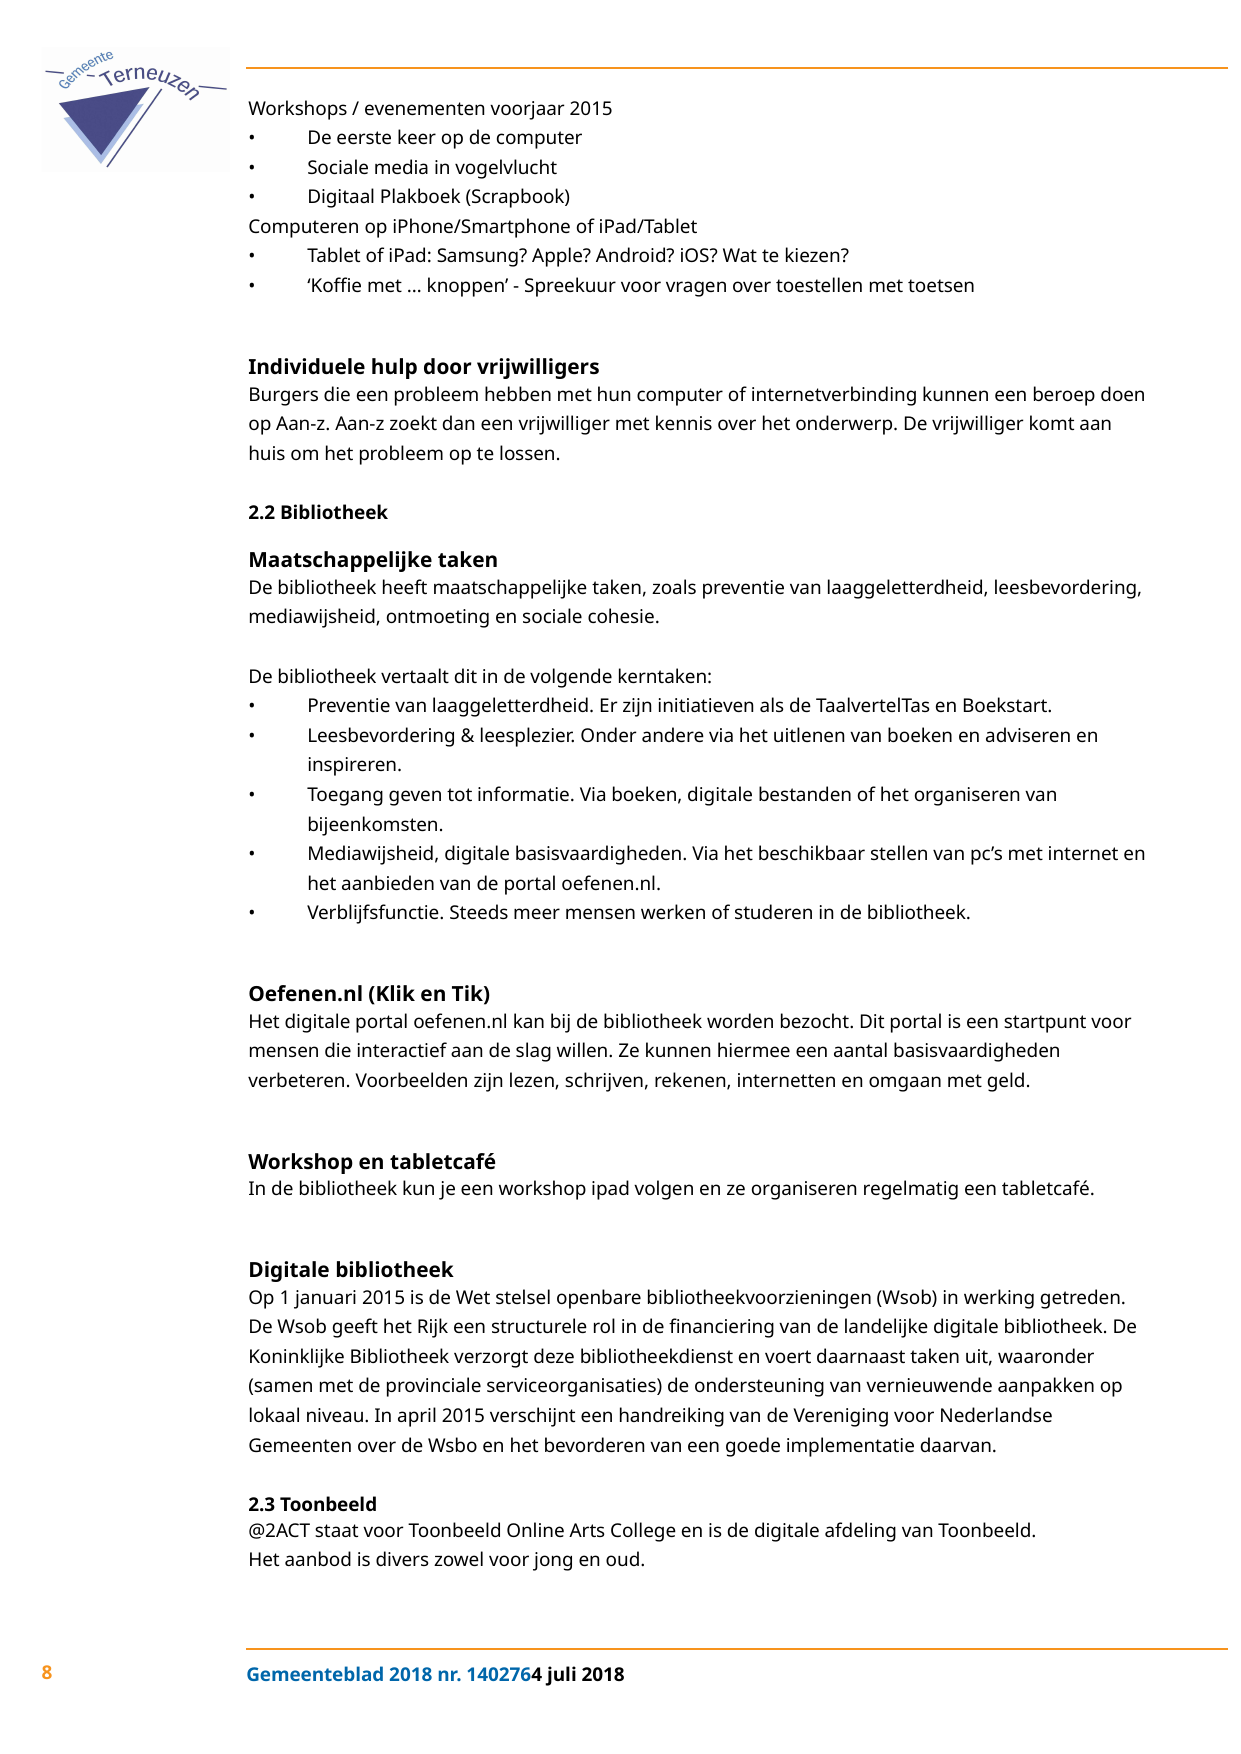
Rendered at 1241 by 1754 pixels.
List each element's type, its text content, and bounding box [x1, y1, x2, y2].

text Maatschappelijke taken [248, 546, 1152, 574]
picture [41, 47, 231, 172]
list ‘Koffie met … knoppen’ - Spreekuur voor vragen over toestellen met toetsen [248, 272, 1152, 298]
text Het digitale portal oefenen.nl kan bij de bibliotheek worden bezocht. Dit portal is een startpunt voor mensen die interactief aan de slag willen. Ze kunnen hiermee een aantal basisvaardigheden verbeteren. Voorbeelden zijn lezen, schrijven, rekenen, internetten en omgaan met geld. [248, 1008, 1152, 1093]
text 2.3 Toonbeeld [248, 1491, 1152, 1517]
text In de bibliotheek kun je een workshop ipad volgen en ze organiseren regelmatig een tabletcafé. [248, 1176, 1152, 1201]
list Tablet of iPad: Samsung? Apple? Android? iOS? Wat te kiezen? [248, 243, 1152, 268]
list Digitaal Plakboek (Scrapbook) [248, 183, 1152, 209]
list Toegang geven tot informatie. Via boeken, digitale bestanden of het organiseren van bijeenkomsten. [248, 781, 1152, 836]
list Leesbevordering & leesplezier. Onder andere via het uitlenen van boeken en adviseren en inspireren. [248, 722, 1152, 777]
text Burgers die een probleem hebben met hun computer of internetverbinding kunnen een beroep doen op Aan-z. Aan-z zoekt dan een vrijwilliger met kennis over het onderwerp. De vrijwilliger komt aan huis om het probleem op te lossen. [248, 381, 1152, 466]
text Workshops / evenementen voorjaar 2015 [248, 95, 1152, 121]
text Workshop en tabletcafé [248, 1147, 1152, 1176]
list Sociale media in vogelvlucht [248, 154, 1152, 180]
list De eerste keer op de computer [248, 124, 1152, 150]
text Computeren op iPhone/Smartphone of iPad/Tablet [248, 213, 1152, 239]
text Het aanbod is divers zowel voor jong en oud. [248, 1546, 1152, 1572]
text Op 1 januari 2015 is de Wet stelsel openbare bibliotheekvoorzieningen (Wsob) in werking getreden. De Wsob geeft het Rijk een structurele rol in de financiering van de landelijke digitale bibliotheek. De Koninklijke Bibliotheek verzorgt deze bibliotheekdienst en voert daarnaast taken uit, waaronder (samen met de provinciale serviceorganisaties) de ondersteuning van vernieuwende aanpakken op lokaal niveau. In april 2015 verschijnt een handreiking van de Vereniging voor Nederlandse Gemeenten over de Wsbo en het bevorderen van een goede implementatie daarvan. [248, 1284, 1152, 1458]
text @2ACT staat voor Toonbeeld Online Arts College en is de digitale afdeling van Toonbeeld. [248, 1517, 1152, 1542]
list Verblijfsfunctie. Steeds meer mensen werken of studeren in de bibliotheek. [248, 899, 1152, 925]
list Preventie van laaggeletterdheid. Er zijn initiatieven als de TaalvertelTas en Boekstart. [248, 692, 1152, 718]
text Oefenen.nl (Klik en Tik) [248, 979, 1152, 1008]
text De bibliotheek vertaalt dit in de volgende kerntaken: [248, 663, 1152, 688]
text Digitale bibliotheek [248, 1256, 1152, 1284]
text Individuele hulp door vrijwilligers [248, 352, 1152, 381]
text De bibliotheek heeft maatschappelijke taken, zoals preventie van laaggeletterdheid, leesbevordering, mediawijsheid, ontmoeting en sociale cohesie. [248, 574, 1152, 629]
list Mediawijsheid, digitale basisvaardigheden. Via het beschikbaar stellen van pc’s met internet en het aanbieden van de portal oefenen.nl. [248, 840, 1152, 896]
text 2.2 Bibliotheek [248, 499, 1152, 525]
